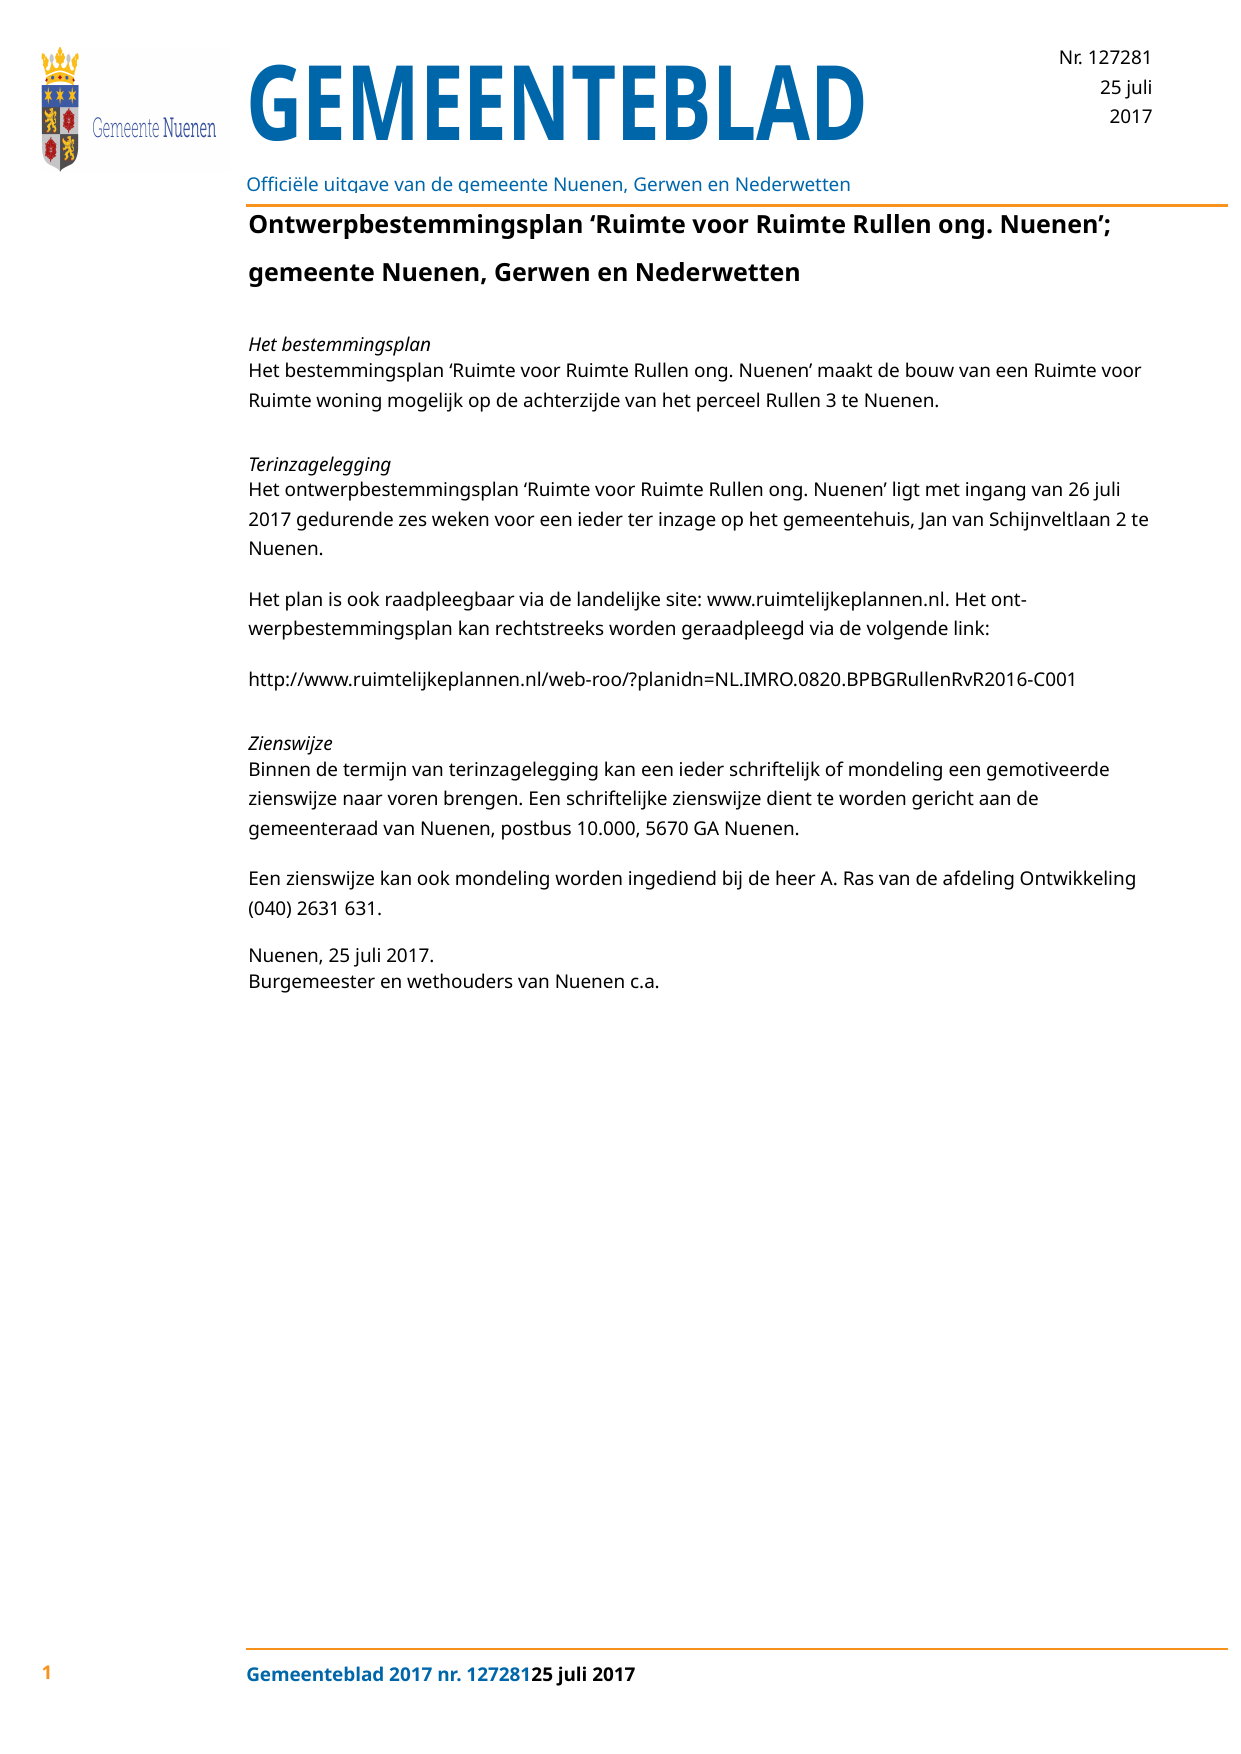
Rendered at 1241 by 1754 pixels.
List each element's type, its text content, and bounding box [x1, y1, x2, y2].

text Terinzagelegging [248, 451, 1152, 476]
text Het ontwerpbestemmingsplan ‘Ruimte voor Ruimte Rullen ong. Nuenen’ ligt met ingang van 26 juli 2017 gedurende zes weken voor een ieder ter inzage op het gemeentehuis, Jan van Schijnveltlaan 2 te Nuenen. [248, 476, 1152, 561]
text Het bestemmingsplan ‘Ruimte voor Ruimte Rullen ong. Nuenen’ maakt de bouw van een Ruimte voor Ruimte woning mogelijk op de achterzijde van het perceel Rullen 3 te Nuenen. [248, 357, 1152, 412]
text http://www.ruimtelijkeplannen.nl/web-roo/?planidn=NL.IMRO.0820.BPBGRullenRvR2016-C001 [248, 666, 1152, 692]
text Het bestemmingsplan [248, 331, 1152, 357]
text Ontwerpbestemmingsplan ‘Ruimte voor Ruimte Rullen ong. Nuenen’; gemeente Nuenen, Gerwen en Nederwetten [248, 207, 1152, 288]
text Een zienswijze kan ook mondeling worden ingediend bij de heer A. Ras van de afdeling Ontwikkeling (040) 2631 631. [248, 865, 1152, 921]
text Zienswijze [248, 730, 1152, 756]
text Burgemeester en wethouders van Nuenen c.a. [248, 968, 1152, 994]
text Binnen de termijn van terinzagelegging kan een ieder schriftelijk of mondeling een gemotiveerde zienswijze naar voren brengen. Een schriftelijke zienswijze dient te worden gericht aan de gemeenteraad van Nuenen, postbus 10.000, 5670 GA Nuenen. [248, 756, 1152, 841]
text Het plan is ook raadpleegbaar via de landelijke site: www.ruimtelijkeplannen.nl. Het ont-werpbestemmingsplan kan rechtstreeks worden geraadpleegd via de volgende link: [248, 586, 1152, 641]
picture [41, 47, 231, 172]
text Nuenen, 25 juli 2017. [248, 943, 1152, 968]
